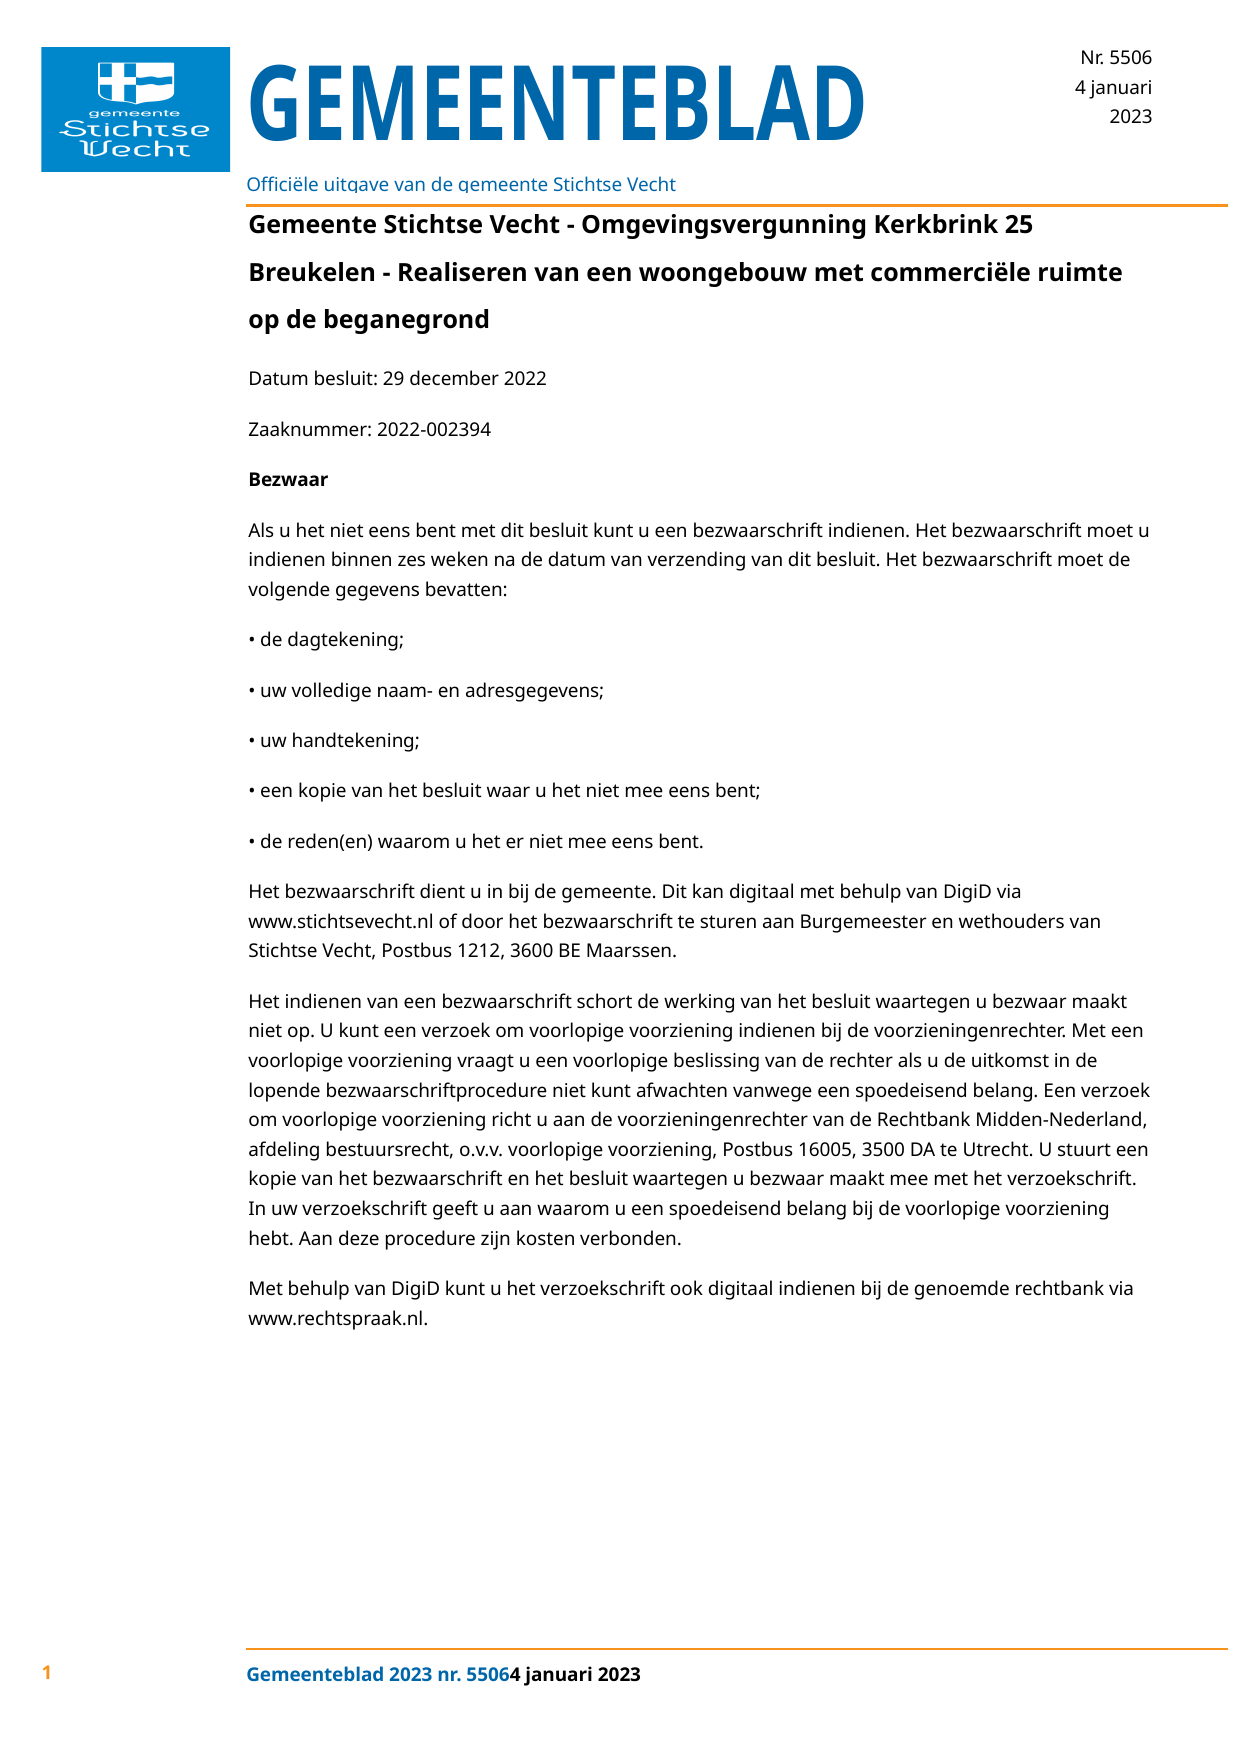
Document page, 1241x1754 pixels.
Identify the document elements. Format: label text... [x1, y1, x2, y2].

text Het bezwaarschrift dient u in bij de gemeente. Dit kan digitaal met behulp van DigiD via www.stichtsevecht.nl of door het bezwaarschrift te sturen aan Burgemeester en wethouders van Stichtse Vecht, Postbus 1212, 3600 BE Maarssen. [248, 878, 1152, 963]
text • de dagtekening; [248, 626, 1152, 652]
text Het indienen van een bezwaarschrift schort de werking van het besluit waartegen u bezwaar maakt niet op. U kunt een verzoek om voorlopige voorziening indienen bij de voorzieningenrechter. Met een voorlopige voorziening vraagt u een voorlopige beslissing van de rechter als u de uitkomst in de lopende bezwaarschriftprocedure niet kunt afwachten vanwege een spoedeisend belang. Een verzoek om voorlopige voorziening richt u aan de voorzieningenrechter van de Rechtbank Midden-Nederland, afdeling bestuursrecht, o.v.v. voorlopige voorziening, Postbus 16005, 3500 DA te Utrecht. U stuurt een kopie van het bezwaarschrift en het besluit waartegen u bezwaar maakt mee met het verzoekschrift. In uw verzoekschrift geeft u aan waarom u een spoedeisend belang bij de voorlopige voorziening hebt. Aan deze procedure zijn kosten verbonden. [248, 988, 1152, 1250]
text • uw handtekening; [248, 727, 1152, 753]
text Bezwaar [248, 466, 1152, 492]
picture [99, 63, 135, 101]
text Als u het niet eens bent met dit besluit kunt u een bezwaarschrift indienen. Het bezwaarschrift moet u indienen binnen zes weken na de datum van verzending van dit besluit. Het bezwaarschrift moet de volgende gegevens bevatten: [248, 517, 1152, 602]
text • uw volledige naam- en adresgegevens; [248, 677, 1152, 702]
text Gemeente Stichtse Vecht - Omgevingsvergunning Kerkbrink 25 Breukelen - Realiseren van een woongebouw met commerciële ruimte op de beganegrond [248, 207, 1152, 336]
text • een kopie van het besluit waar u het niet mee eens bent; [248, 778, 1152, 803]
text Met behulp van DigiD kunt u het verzoekschrift ook digitaal indienen bij de genoemde rechtbank via www.rechtspraak.nl. [248, 1275, 1152, 1330]
text • de reden(en) waarom u het er niet mee eens bent. [248, 828, 1152, 854]
picture [137, 63, 174, 103]
text Zaaknummer: 2022-002394 [248, 416, 1152, 442]
text Datum besluit: 29 december 2022 [248, 366, 1152, 391]
